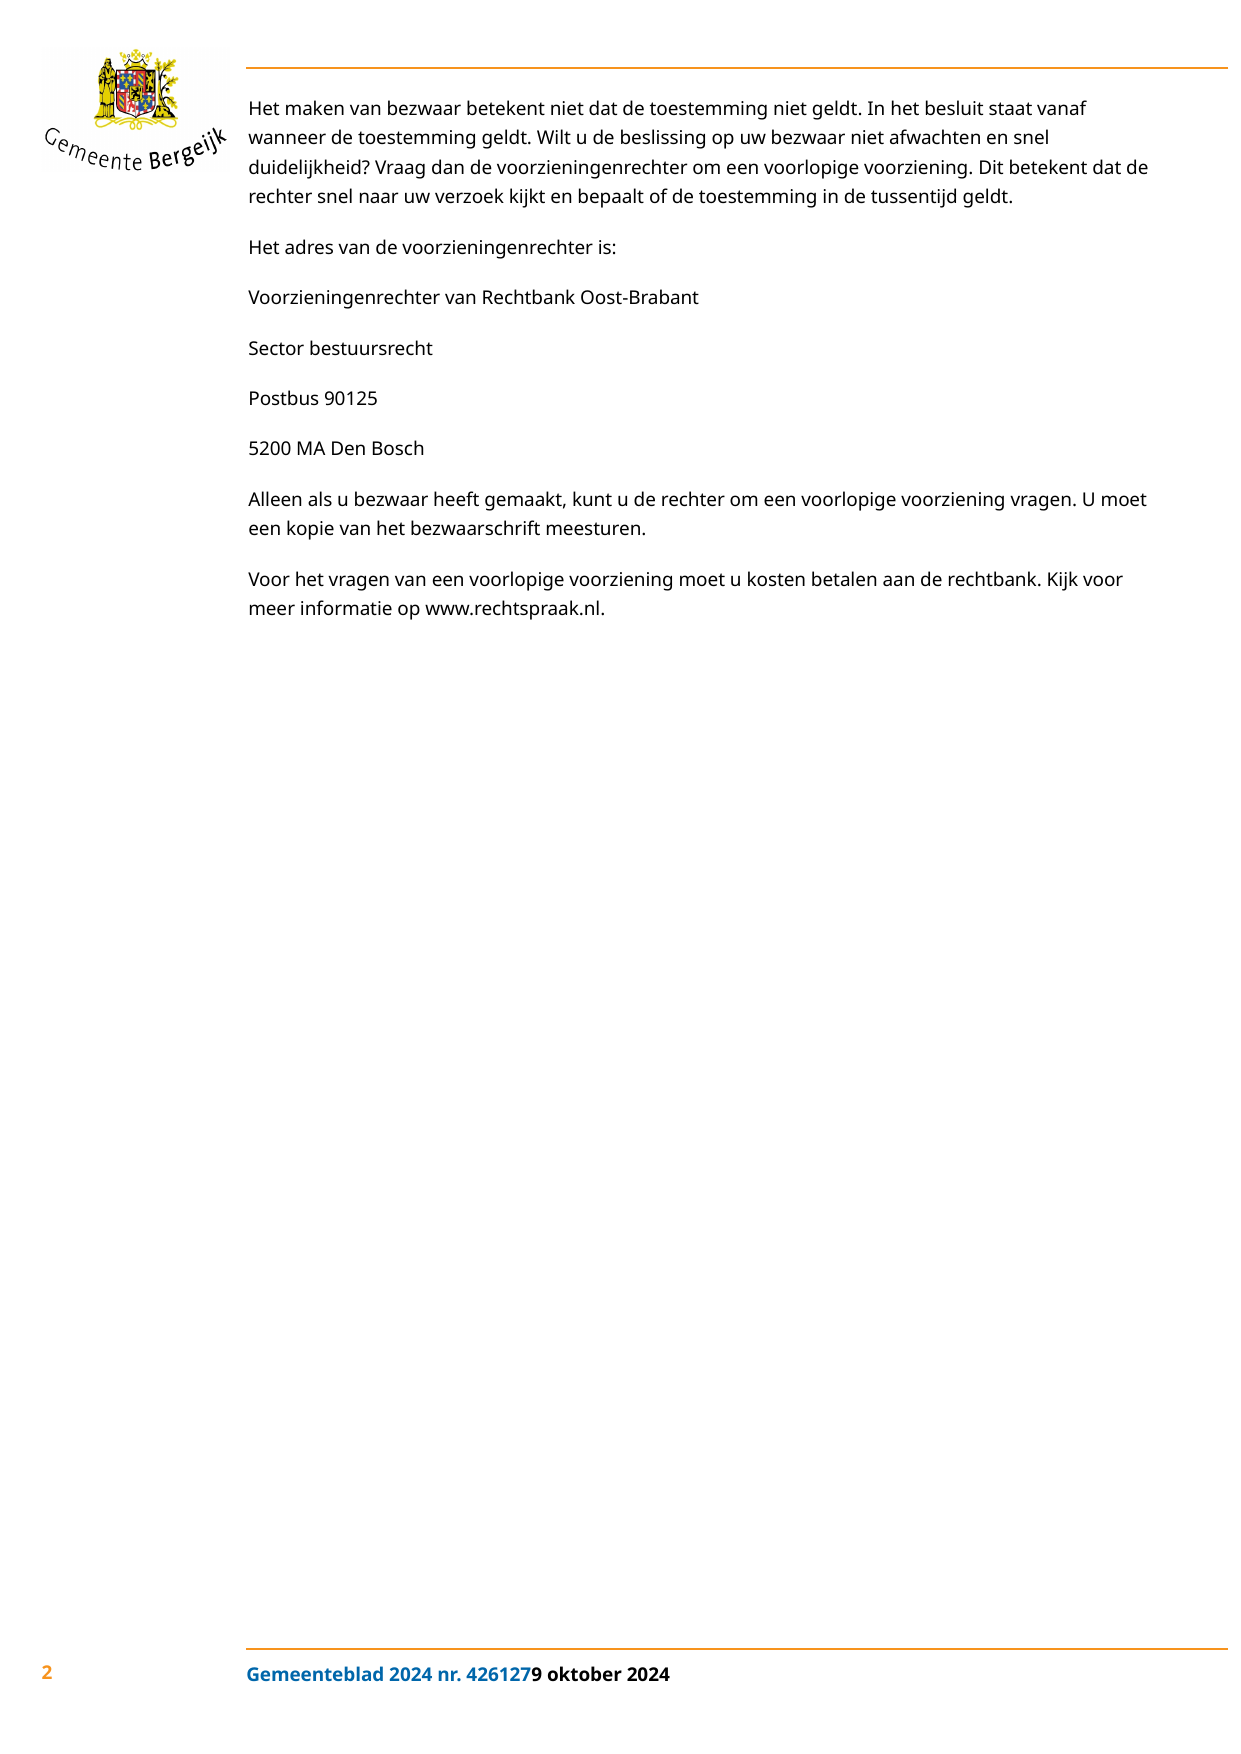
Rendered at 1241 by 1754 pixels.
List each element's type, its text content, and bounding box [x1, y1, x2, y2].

text Het maken van bezwaar betekent niet dat de toestemming niet geldt. In het besluit staat vanaf wanneer de toestemming geldt. Wilt u de beslissing op uw bezwaar niet afwachten en snel duidelijkheid? Vraag dan de voorzieningenrechter om een voorlopige voorziening. Dit betekent dat de rechter snel naar uw verzoek kijkt en bepaalt of de toestemming in de tussentijd geldt. [248, 95, 1152, 209]
text 5200 MA Den Bosch [248, 436, 1152, 461]
text Het adres van de voorzieningenrechter is: [248, 234, 1152, 260]
text Sector bestuursrecht [248, 335, 1152, 361]
picture [41, 47, 231, 172]
text Alleen als u bezwaar heeft gemaakt, kunt u de rechter om een voorlopige voorziening vragen. U moet een kopie van het bezwaarschrift meesturen. [248, 486, 1152, 541]
text Voor het vragen van een voorlopige voorziening moet u kosten betalen aan de rechtbank. Kijk voor meer informatie op www.rechtspraak.nl. [248, 566, 1152, 621]
text Voorzieningenrechter van Rechtbank Oost-Brabant [248, 284, 1152, 310]
text Postbus 90125 [248, 385, 1152, 411]
